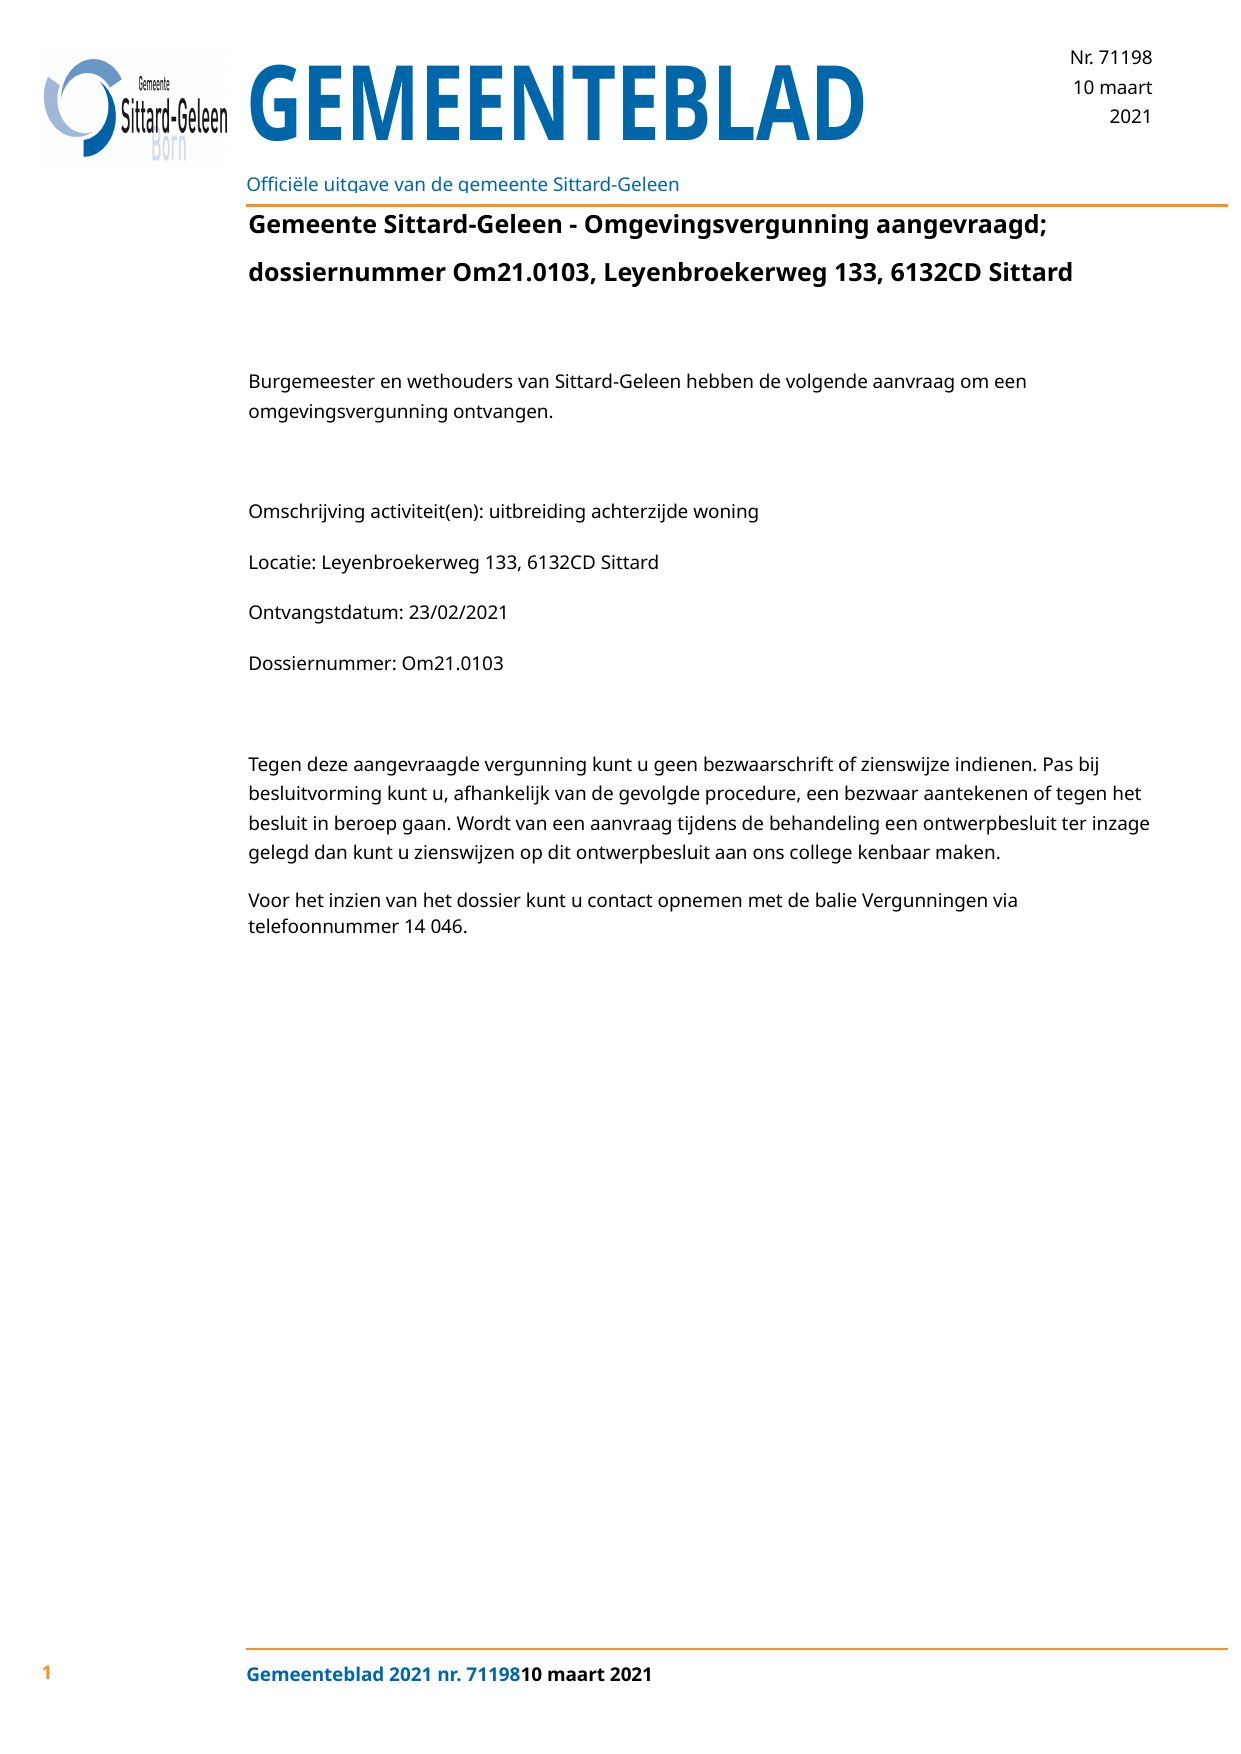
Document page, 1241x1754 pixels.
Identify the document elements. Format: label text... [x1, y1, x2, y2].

text Tegen deze aangevraagde vergunning kunt u geen bezwaarschrift of zienswijze indienen. Pas bij besluitvorming kunt u, afhankelijk van de gevolgde procedure, een bezwaar aantekenen of tegen het besluit in beroep gaan. Wordt van een aanvraag tijdens de behandeling een ontwerpbesluit ter inzage gelegd dan kunt u zienswijzen op dit ontwerpbesluit aan ons college kenbaar maken. [248, 751, 1152, 865]
text Voor het inzien van het dossier kunt u contact opnemen met de balie Vergunningen via telefoonnummer 14 046. [248, 887, 1152, 939]
picture [41, 47, 231, 172]
text Dossiernummer: Om21.0103 [248, 650, 1152, 676]
text Burgemeester en wethouders van Sittard-Geleen hebben de volgende aanvraag om een omgevingsvergunning ontvangen. [248, 368, 1152, 424]
text Locatie: Leyenbroekerweg 133, 6132CD Sittard [248, 549, 1152, 575]
text Ontvangstdatum: 23/02/2021 [248, 599, 1152, 625]
text Gemeente Sittard-Geleen - Omgevingsvergunning aangevraagd; dossiernummer Om21.0103, Leyenbroekerweg 133, 6132CD Sittard [248, 207, 1152, 288]
text Omschrijving activiteit(en): uitbreiding achterzijde woning [248, 499, 1152, 524]
